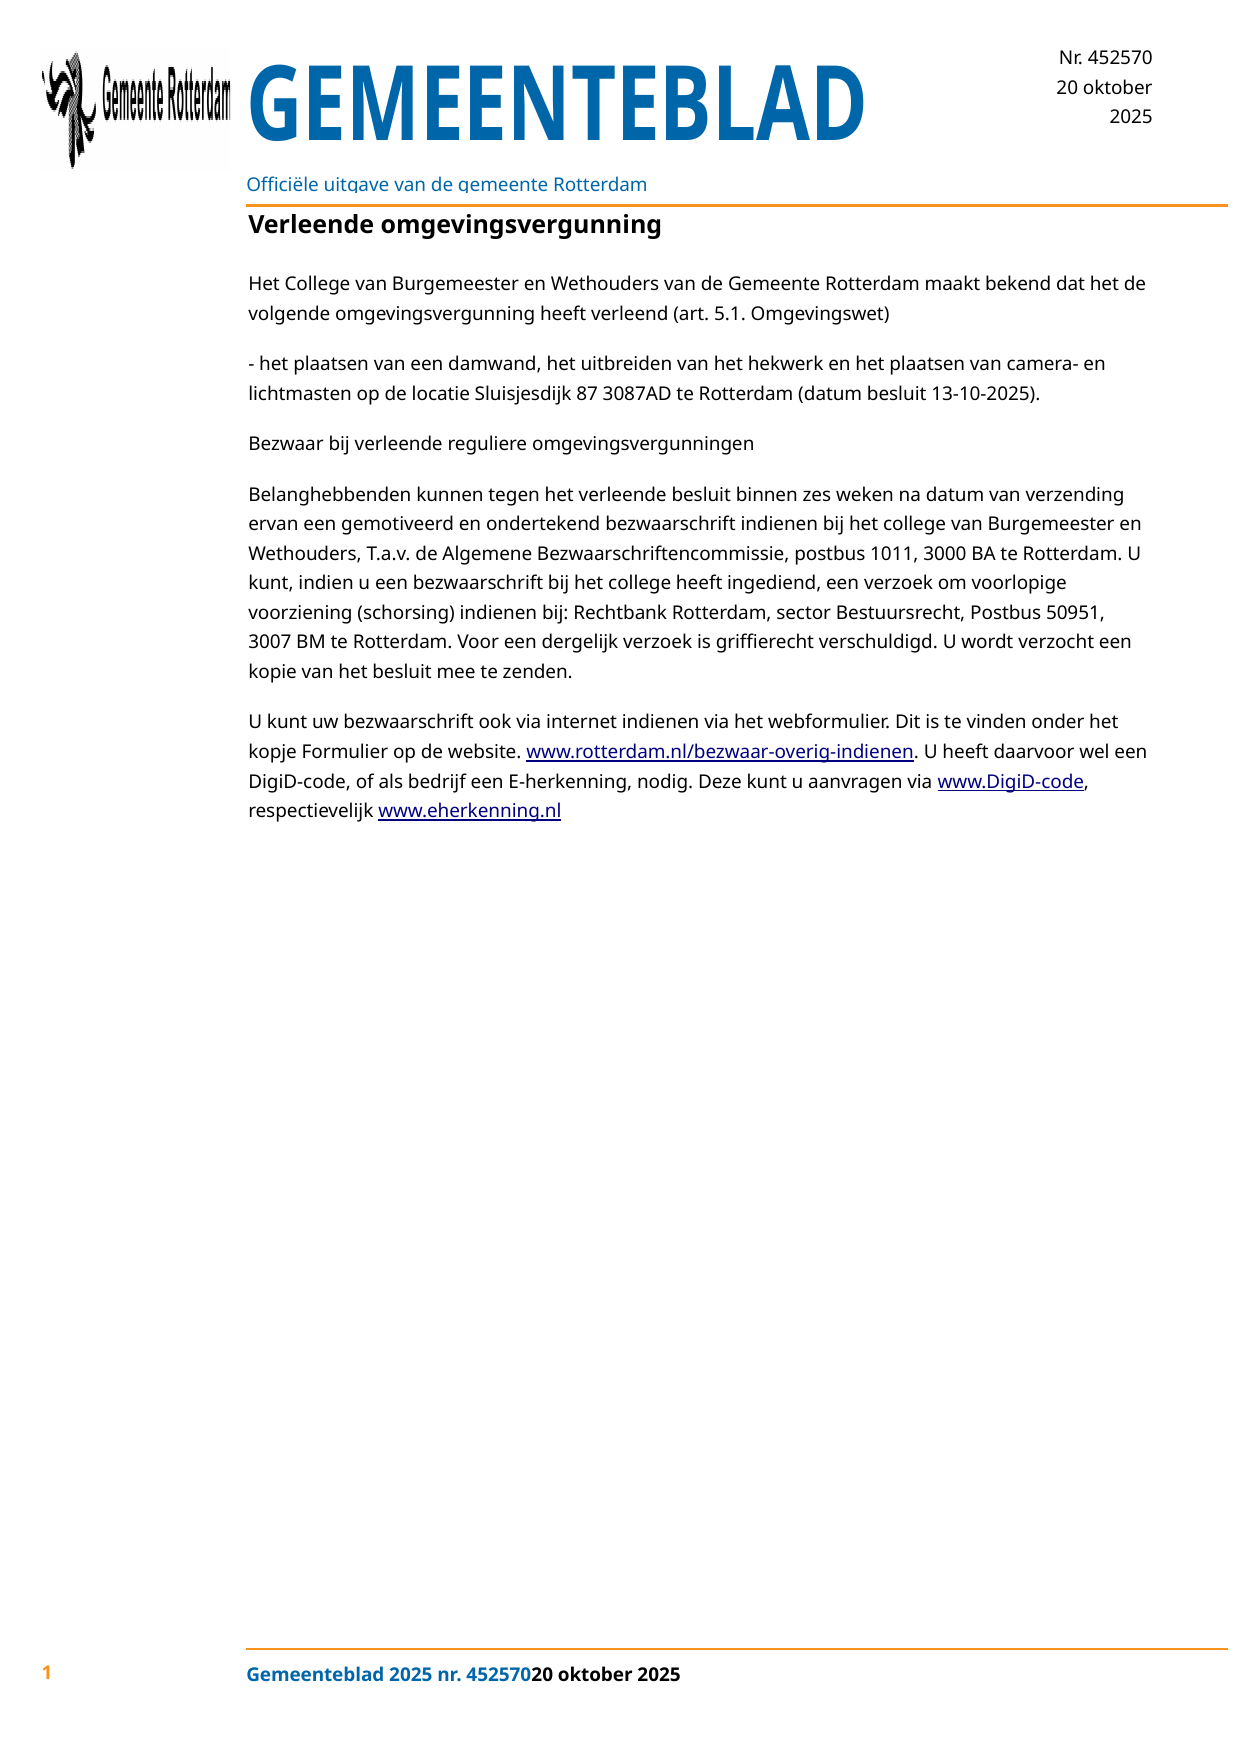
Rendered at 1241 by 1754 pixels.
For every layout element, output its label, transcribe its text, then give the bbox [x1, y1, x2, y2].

text - het plaatsen van een damwand, het uitbreiden van het hekwerk en het plaatsen van camera- en lichtmasten op de locatie Sluisjesdijk 87 3087AD te Rotterdam (datum besluit 13-10-2025). [248, 350, 1152, 406]
text U kunt uw bezwaarschrift ook via internet indienen via het webformulier. Dit is te vinden onder het kopje Formulier op de website. www.rotterdam.nl/bezwaar-overig-indienen. U heeft daarvoor wel een DigiD-code, of als bedrijf een E-herkenning, nodig. Deze kunt u aanvragen via www.DigiD-code, respectievelijk www.eherkenning.nl [248, 709, 1152, 823]
text Verleende omgevingsvergunning [248, 207, 1152, 241]
text Bezwaar bij verleende reguliere omgevingsvergunningen [248, 430, 1152, 456]
text Het College van Burgemeester en Wethouders van de Gemeente Rotterdam maakt bekend dat het de volgende omgevingsvergunning heeft verleend (art. 5.1. Omgevingswet) [248, 270, 1152, 326]
picture [41, 47, 231, 172]
text Belanghebbenden kunnen tegen het verleende besluit binnen zes weken na datum van verzending ervan een gemotiveerd en ondertekend bezwaarschrift indienen bij het college van Burgemeester en Wethouders, T.a.v. de Algemene Bezwaarschriftencommissie, postbus 1011, 3000 BA te Rotterdam. U kunt, indien u een bezwaarschrift bij het college heeft ingediend, een verzoek om voorlopige voorziening (schorsing) indienen bij: Rechtbank Rotterdam, sector Bestuursrecht, Postbus 50951, 3007 BM te Rotterdam. Voor een dergelijk verzoek is griffierecht verschuldigd. U wordt verzocht een kopie van het besluit mee te zenden. [248, 481, 1152, 684]
